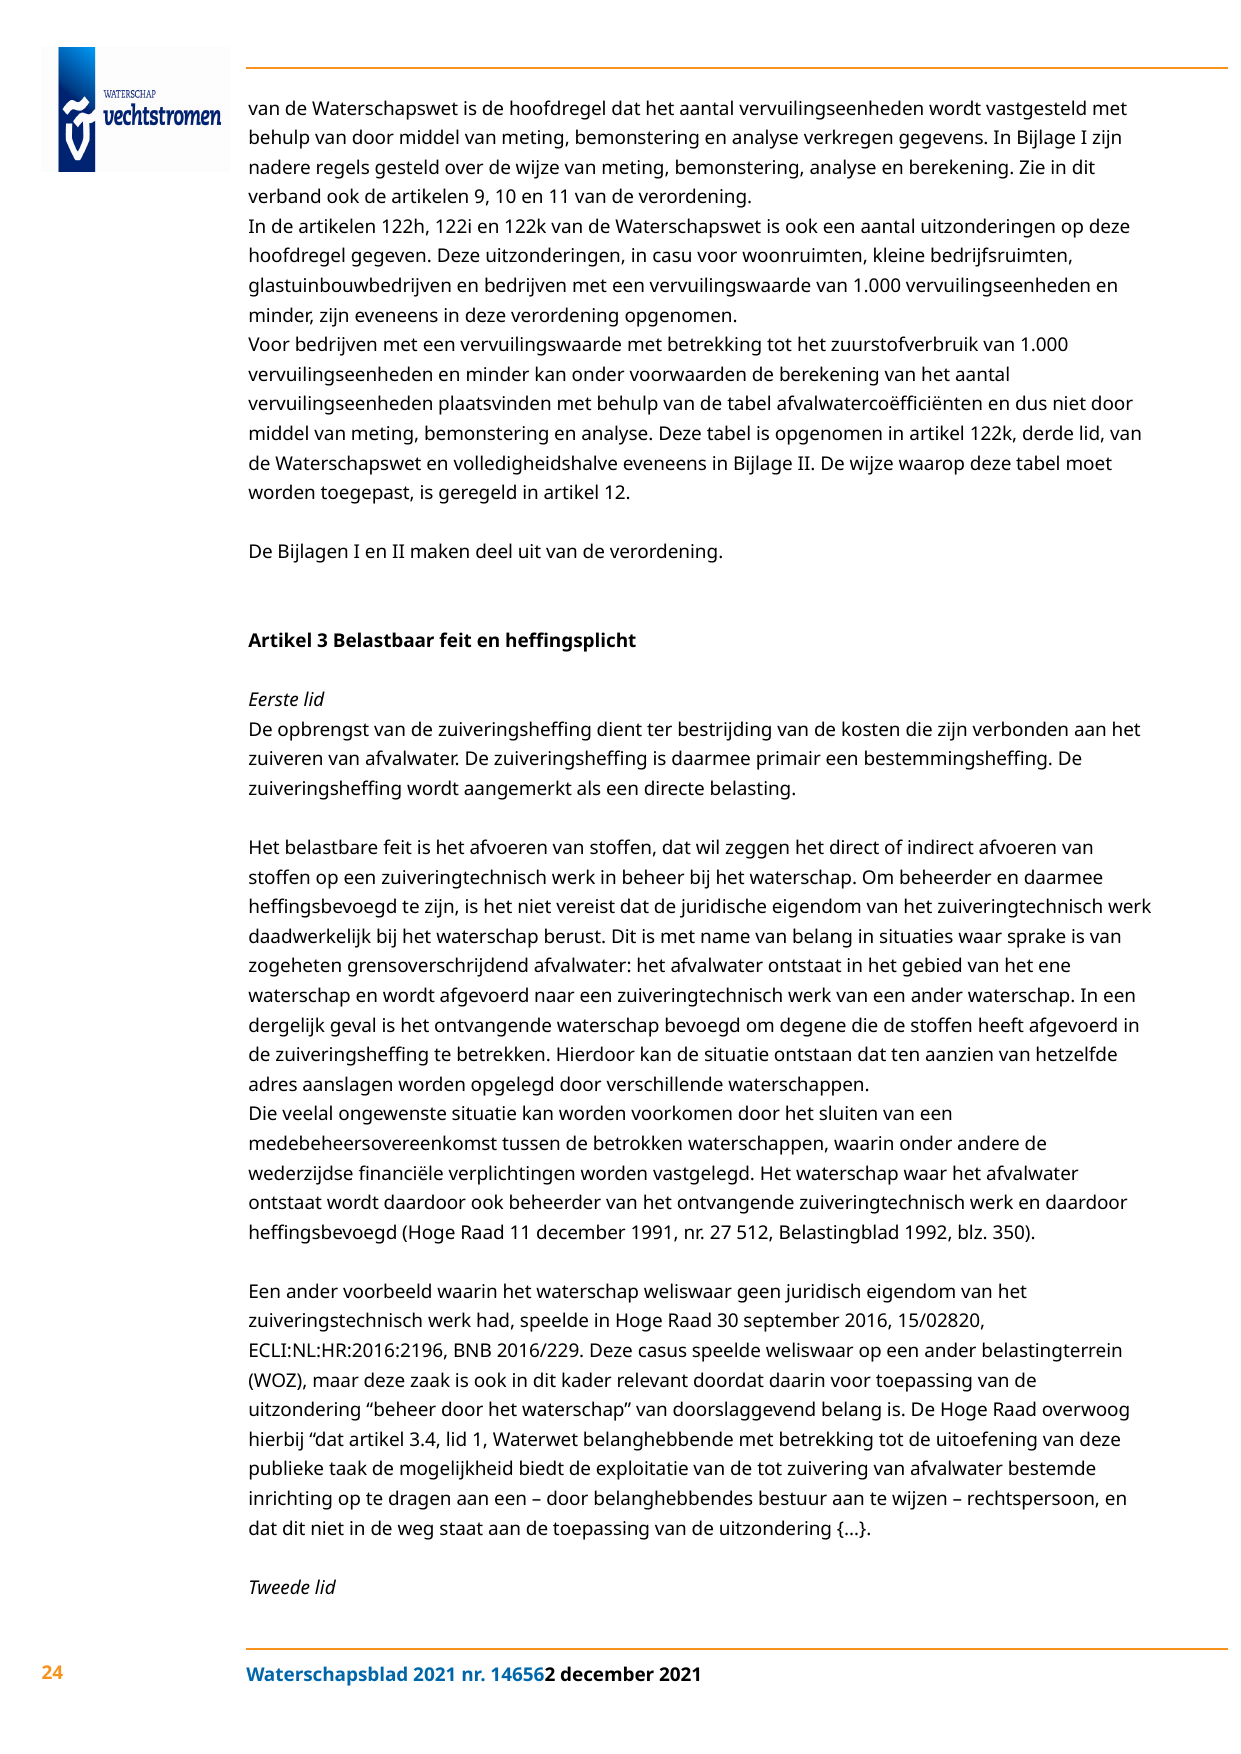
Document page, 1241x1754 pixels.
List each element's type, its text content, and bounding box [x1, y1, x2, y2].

text Tweede lid [248, 1574, 1152, 1600]
text Artikel 3 Belastbaar feit en heffingsplicht [248, 627, 1152, 653]
text Een ander voorbeeld waarin het waterschap weliswaar geen juridisch eigendom van het zuiveringstechnisch werk had, speelde in Hoge Raad 30 september 2016, 15/02820, ECLI:NL:HR:2016:2196, BNB 2016/229. Deze casus speelde weliswaar op een ander belastingterrein (WOZ), maar deze zaak is ook in dit kader relevant doordat daarin voor toepassing van de uitzondering “beheer door het waterschap” van doorslaggevend belang is. De Hoge Raad overwoog hierbij “dat artikel 3.4, lid 1, Waterwet belanghebbende met betrekking tot de uitoefening van deze publieke taak de mogelijkheid biedt de exploitatie van de tot zuivering van afvalwater bestemde inrichting op te dragen aan een – door belanghebbendes bestuur aan te wijzen – rechtspersoon, en dat dit niet in de weg staat aan de toepassing van de uitzondering {…}. [248, 1278, 1152, 1541]
text De opbrengst van de zuiveringsheffing dient ter bestrijding van de kosten die zijn verbonden aan het zuiveren van afvalwater. De zuiveringsheffing is daarmee primair een bestemmingsheffing. De zuiveringsheffing wordt aangemerkt als een directe belasting. [248, 716, 1152, 801]
text De Bijlagen I en II maken deel uit van de verordening. [248, 538, 1152, 564]
picture [41, 47, 231, 172]
text Eerste lid [248, 686, 1152, 712]
text In de artikelen 122h, 122i en 122k van de Waterschapswet is ook een aantal uitzonderingen op deze hoofdregel gegeven. Deze uitzonderingen, in casu voor woonruimten, kleine bedrijfsruimten, glastuinbouwbedrijven en bedrijven met een vervuilingswaarde van 1.000 vervuilingseenheden en minder, zijn eveneens in deze verordening opgenomen. [248, 213, 1152, 328]
text Het belastbare feit is het afvoeren van stoffen, dat wil zeggen het direct of indirect afvoeren van stoffen op een zuiveringtechnisch werk in beheer bij het waterschap. Om beheerder en daarmee heffingsbevoegd te zijn, is het niet vereist dat de juridische eigendom van het zuiveringtechnisch werk daadwerkelijk bij het waterschap berust. Dit is met name van belang in situaties waar sprake is van zogeheten grensoverschrijdend afvalwater: het afvalwater ontstaat in het gebied van het ene waterschap en wordt afgevoerd naar een zuiveringtechnisch werk van een ander waterschap. In een dergelijk geval is het ontvangende waterschap bevoegd om degene die de stoffen heeft afgevoerd in de zuiveringsheffing te betrekken. Hierdoor kan de situatie ontstaan dat ten aanzien van hetzelfde adres aanslagen worden opgelegd door verschillende waterschappen. [248, 834, 1152, 1097]
text van de Waterschapswet is de hoofdregel dat het aantal vervuilingseenheden wordt vastgesteld met behulp van door middel van meting, bemonstering en analyse verkregen gegevens. In Bijlage I zijn nadere regels gesteld over de wijze van meting, bemonstering, analyse en berekening. Zie in dit verband ook de artikelen 9, 10 en 11 van de verordening. [248, 95, 1152, 209]
text Voor bedrijven met een vervuilingswaarde met betrekking tot het zuurstofverbruik van 1.000 vervuilingseenheden en minder kan onder voorwaarden de berekening van het aantal vervuilingseenheden plaatsvinden met behulp van de tabel afvalwatercoëfficiënten en dus niet door middel van meting, bemonstering en analyse. Deze tabel is opgenomen in artikel 122k, derde lid, van de Waterschapswet en volledigheidshalve eveneens in Bijlage II. De wijze waarop deze tabel moet worden toegepast, is geregeld in artikel 12. [248, 331, 1152, 505]
text Die veelal ongewenste situatie kan worden voorkomen door het sluiten van een medebeheersovereenkomst tussen de betrokken waterschappen, waarin onder andere de wederzijdse financiële verplichtingen worden vastgelegd. Het waterschap waar het afvalwater ontstaat wordt daardoor ook beheerder van het ontvangende zuiveringtechnisch werk en daardoor heffingsbevoegd (Hoge Raad 11 december 1991, nr. 27 512, Belastingblad 1992, blz. 350). [248, 1101, 1152, 1245]
